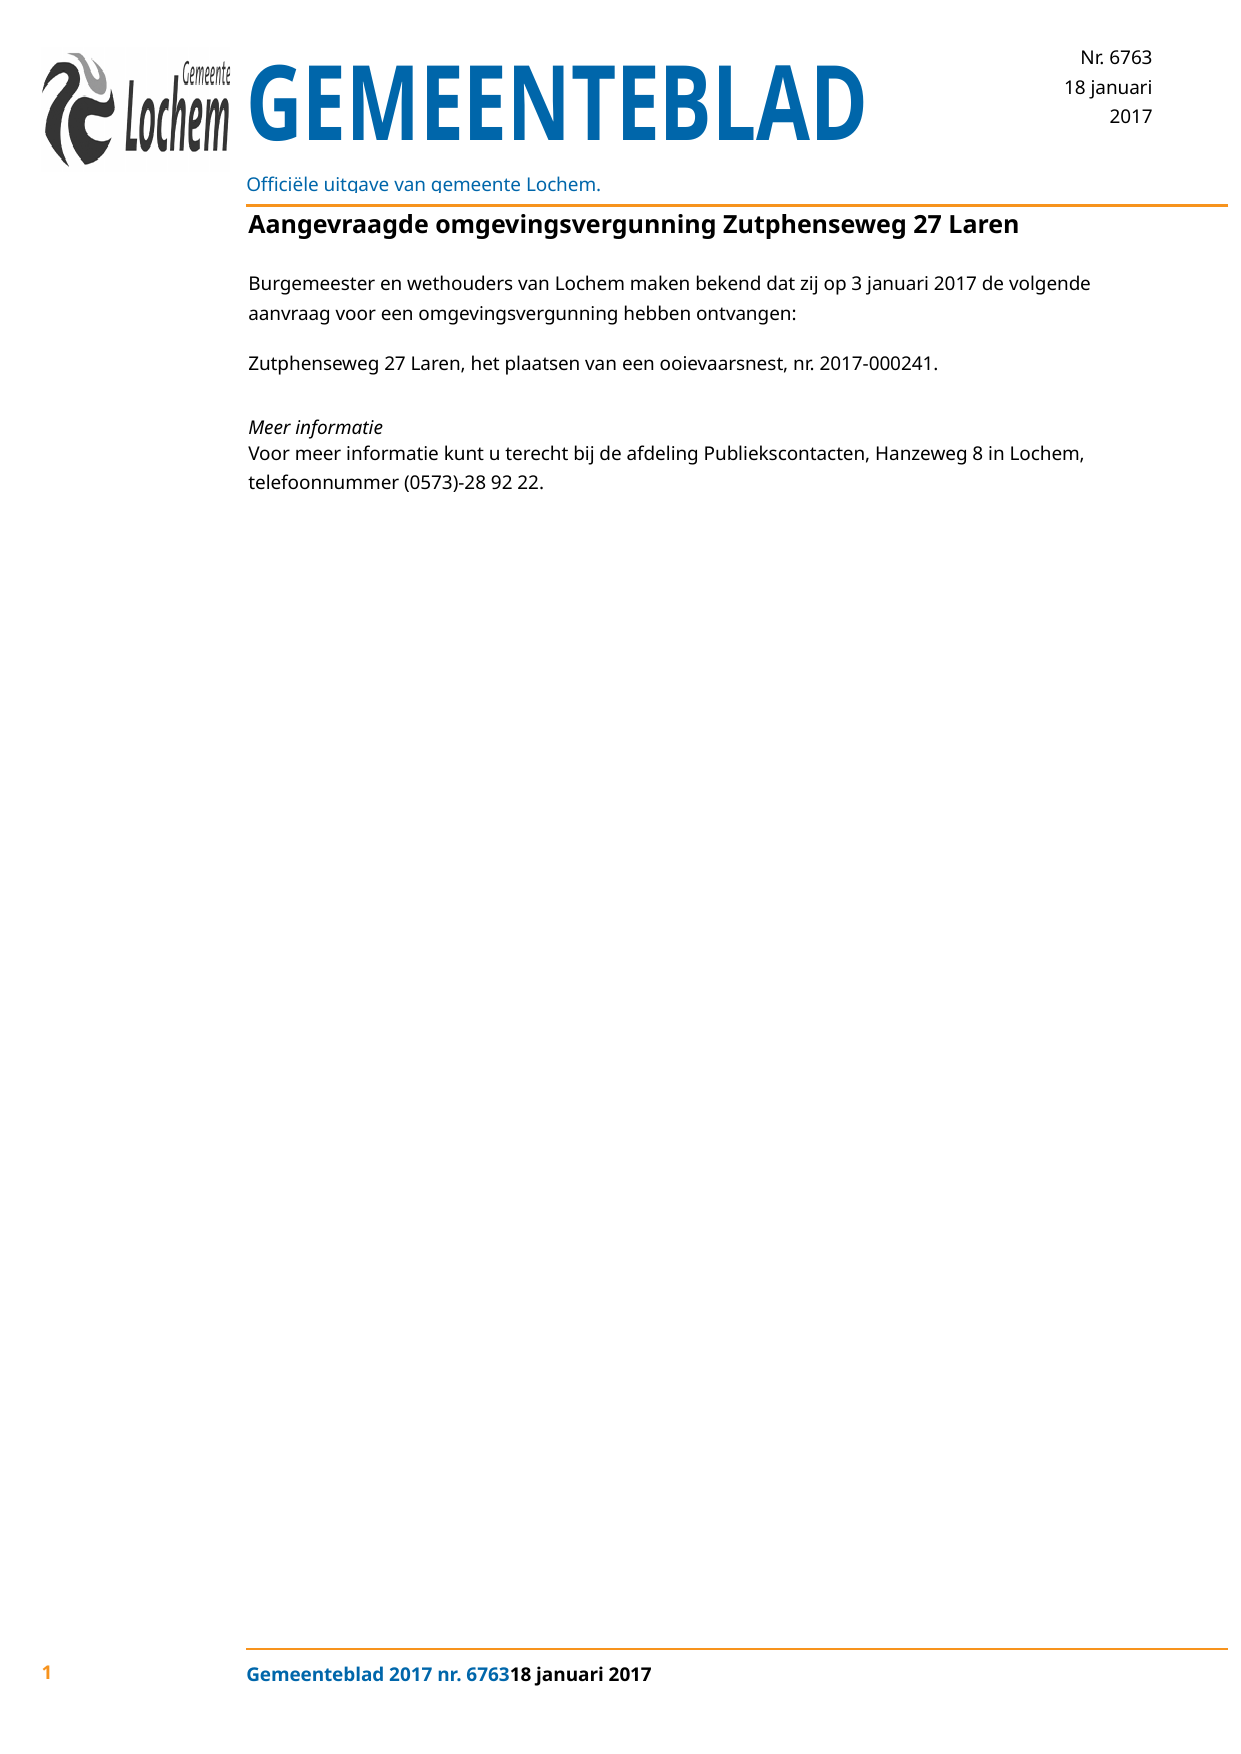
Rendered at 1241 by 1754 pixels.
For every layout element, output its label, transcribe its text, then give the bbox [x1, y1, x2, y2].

text Aangevraagde omgevingsvergunning Zutphenseweg 27 Laren [248, 207, 1152, 241]
text Zutphenseweg 27 Laren, het plaatsen van een ooievaarsnest, nr. 2017-000241. [248, 350, 1152, 376]
text Meer informatie [248, 414, 1152, 440]
picture [41, 47, 231, 172]
text Burgemeester en wethouders van Lochem maken bekend dat zij op 3 januari 2017 de volgende aanvraag voor een omgevingsvergunning hebben ontvangen: [248, 270, 1152, 326]
text Voor meer informatie kunt u terecht bij de afdeling Publiekscontacten, Hanzeweg 8 in Lochem, telefoonnummer (0573)-28 92 22. [248, 440, 1152, 495]
